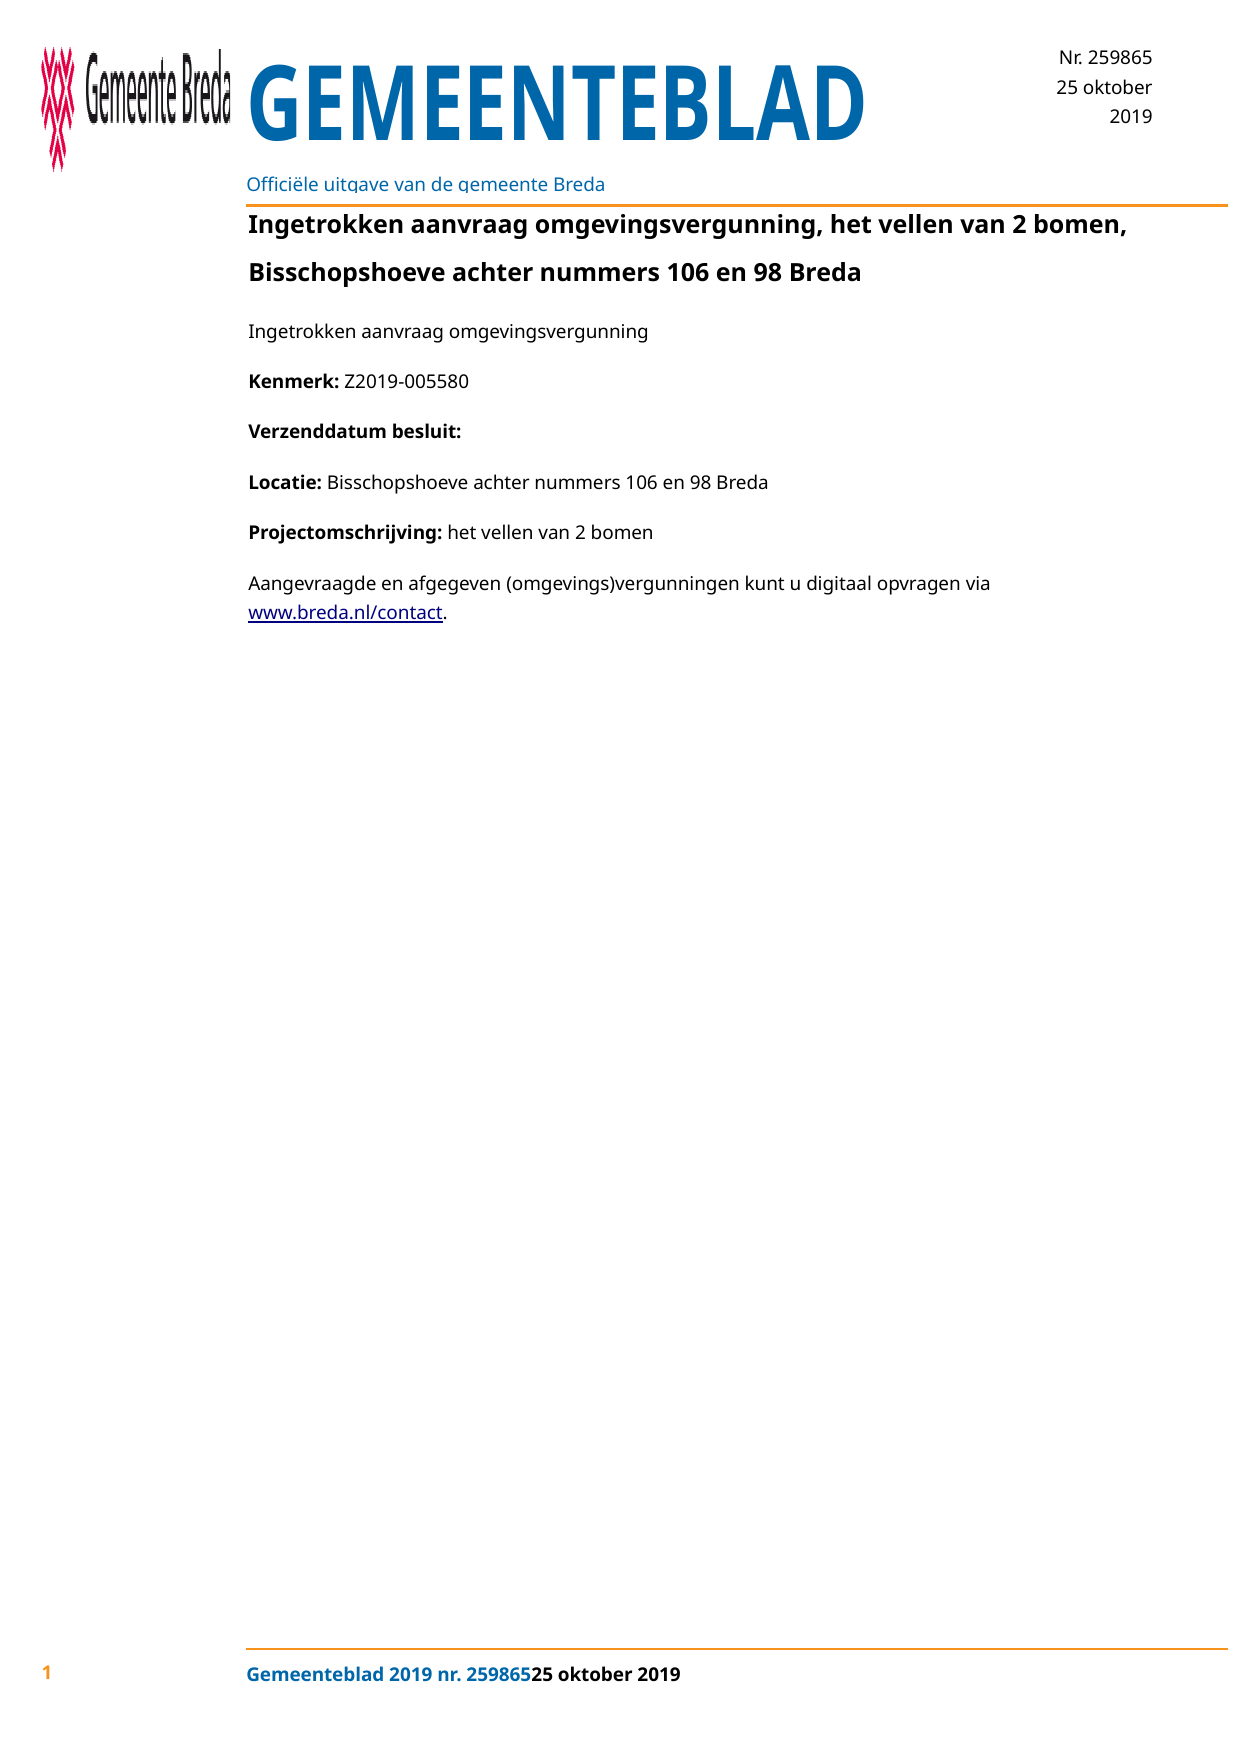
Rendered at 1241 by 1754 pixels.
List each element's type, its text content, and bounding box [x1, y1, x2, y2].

text Ingetrokken aanvraag omgevingsvergunning, het vellen van 2 bomen, Bisschopshoeve achter nummers 106 en 98 Breda [248, 207, 1152, 288]
text Locatie: Bisschopshoeve achter nummers 106 en 98 Breda [248, 469, 1152, 495]
text Kenmerk: Z2019-005580 [248, 368, 1152, 394]
text Verzenddatum besluit: [248, 419, 1152, 444]
text Ingetrokken aanvraag omgevingsvergunning [248, 318, 1152, 344]
picture [41, 47, 231, 172]
text Projectomschrijving: het vellen van 2 bomen [248, 519, 1152, 545]
text Aangevraagde en afgegeven (omgevings)vergunningen kunt u digitaal opvragen via www.breda.nl/contact. [248, 570, 1152, 625]
